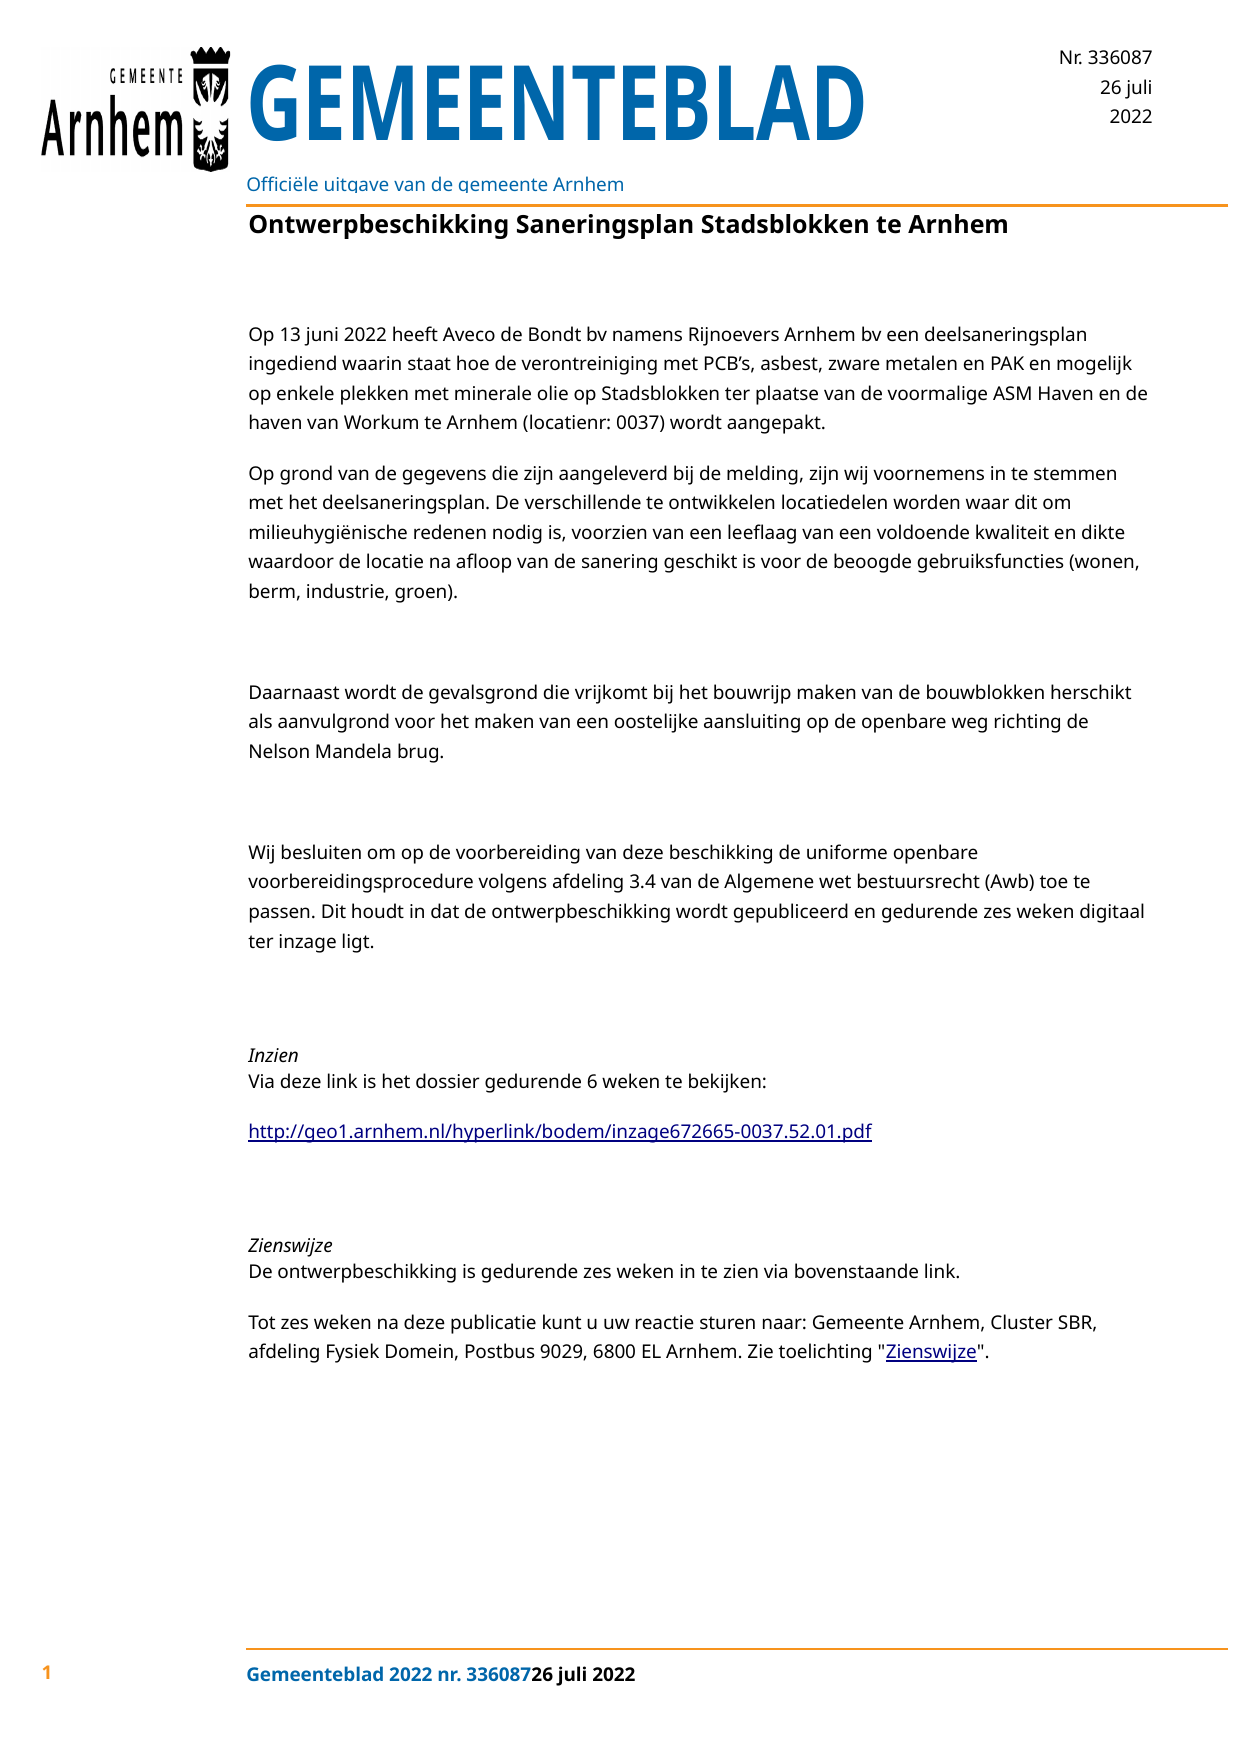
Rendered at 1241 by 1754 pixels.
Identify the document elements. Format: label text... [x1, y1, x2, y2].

text Op grond van de gegevens die zijn aangeleverd bij de melding, zijn wij voornemens in te stemmen met het deelsaneringsplan. De verschillende te ontwikkelen locatiedelen worden waar dit om milieuhygiënische redenen nodig is, voorzien van een leeflaag van een voldoende kwaliteit en dikte waardoor de locatie na afloop van de sanering geschikt is voor de beoogde gebruiksfuncties (wonen, berm, industrie, groen). [248, 460, 1152, 604]
text Daarnaast wordt de gevalsgrond die vrijkomt bij het bouwrijp maken van de bouwblokken herschikt als aanvulgrond voor het maken van een oostelijke aansluiting op de openbare weg richting de Nelson Mandela brug. [248, 679, 1152, 764]
text Zienswijze [248, 1233, 1152, 1258]
text De ontwerpbeschikking is gedurende zes weken in te zien via bovenstaande link. [248, 1258, 1152, 1284]
text Tot zes weken na deze publicatie kunt u uw reactie sturen naar: Gemeente Arnhem, Cluster SBR, afdeling Fysiek Domein, Postbus 9029, 6800 EL Arnhem. Zie toelichting "Zienswijze". [248, 1309, 1152, 1364]
text Ontwerpbeschikking Saneringsplan Stadsblokken te Arnhem [248, 207, 1152, 241]
text http://geo1.arnhem.nl/hyperlink/bodem/inzage672665-0037.52.01.pdf [248, 1118, 1152, 1144]
text Via deze link is het dossier gedurende 6 weken te bekijken: [248, 1068, 1152, 1094]
text Inzien [248, 1042, 1152, 1068]
picture [41, 47, 231, 172]
text Op 13 juni 2022 heeft Aveco de Bondt bv namens Rijnoevers Arnhem bv een deelsaneringsplan ingediend waarin staat hoe de verontreiniging met PCB’s, asbest, zware metalen en PAK en mogelijk op enkele plekken met minerale olie op Stadsblokken ter plaatse van de voormalige ASM Haven en de haven van Workum te Arnhem (locatienr: 0037) wordt aangepakt. [248, 321, 1152, 435]
text Wij besluiten om op de voorbereiding van deze beschikking de uniforme openbare voorbereidingsprocedure volgens afdeling 3.4 van de Algemene wet bestuursrecht (Awb) toe te passen. Dit houdt in dat de ontwerpbeschikking wordt gepubliceerd en gedurende zes weken digitaal ter inzage ligt. [248, 839, 1152, 953]
